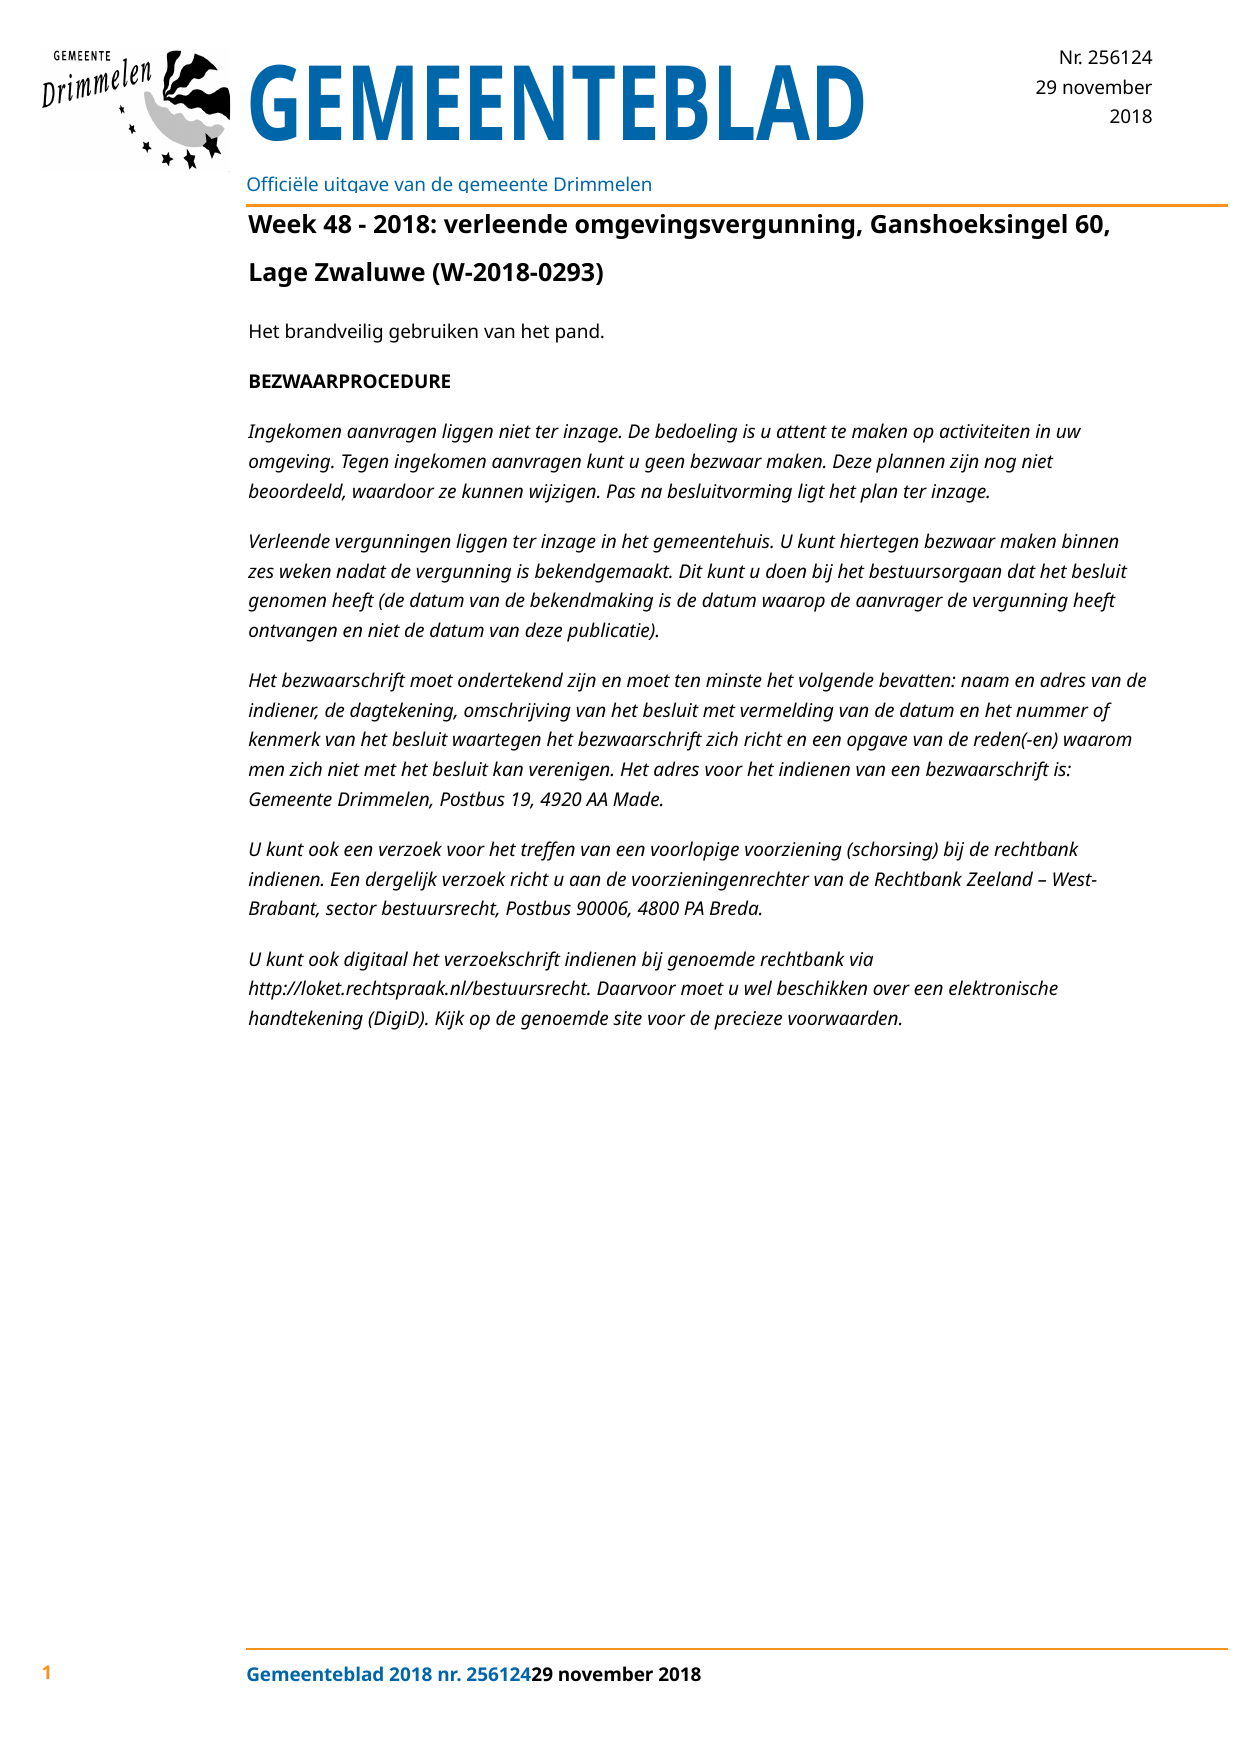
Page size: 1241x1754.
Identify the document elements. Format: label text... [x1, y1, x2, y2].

picture [41, 47, 231, 172]
text Het bezwaarschrift moet ondertekend zijn en moet ten minste het volgende bevatten: naam en adres van de indiener, de dagtekening, omschrijving van het besluit met vermelding van de datum en het nummer of kenmerk van het besluit waartegen het bezwaarschrift zich richt en een opgave van de reden(-en) waarom men zich niet met het besluit kan verenigen. Het adres voor het indienen van een bezwaarschrift is: Gemeente Drimmelen, Postbus 19, 4920 AA Made. [248, 667, 1152, 812]
text Week 48 - 2018: verleende omgevingsvergunning, Ganshoeksingel 60, Lage Zwaluwe (W-2018-0293) [248, 207, 1152, 288]
text Het brandveilig gebruiken van het pand. [248, 318, 1152, 344]
text BEZWAARPROCEDURE [248, 368, 1152, 394]
text Verleende vergunningen liggen ter inzage in het gemeentehuis. U kunt hiertegen bezwaar maken binnen zes weken nadat de vergunning is bekendgemaakt. Dit kunt u doen bij het bestuursorgaan dat het besluit genomen heeft (de datum van de bekendmaking is de datum waarop de aanvrager de vergunning heeft ontvangen en niet de datum van deze publicatie). [248, 528, 1152, 643]
text U kunt ook digitaal het verzoekschrift indienen bij genoemde rechtbank via http://loket.rechtspraak.nl/bestuursrecht. Daarvoor moet u wel beschikken over een elektronische handtekening (DigiD). Kijk op de genoemde site voor de precieze voorwaarden. [248, 946, 1152, 1031]
text Ingekomen aanvragen liggen niet ter inzage. De bedoeling is u attent te maken op activiteiten in uw omgeving. Tegen ingekomen aanvragen kunt u geen bezwaar maken. Deze plannen zijn nog niet beoordeeld, waardoor ze kunnen wijzigen. Pas na besluitvorming ligt het plan ter inzage. [248, 419, 1152, 504]
text U kunt ook een verzoek voor het treffen van een voorlopige voorziening (schorsing) bij de rechtbank indienen. Een dergelijk verzoek richt u aan de voorzieningenrechter van de Rechtbank Zeeland – West-Brabant, sector bestuursrecht, Postbus 90006, 4800 PA Breda. [248, 836, 1152, 921]
